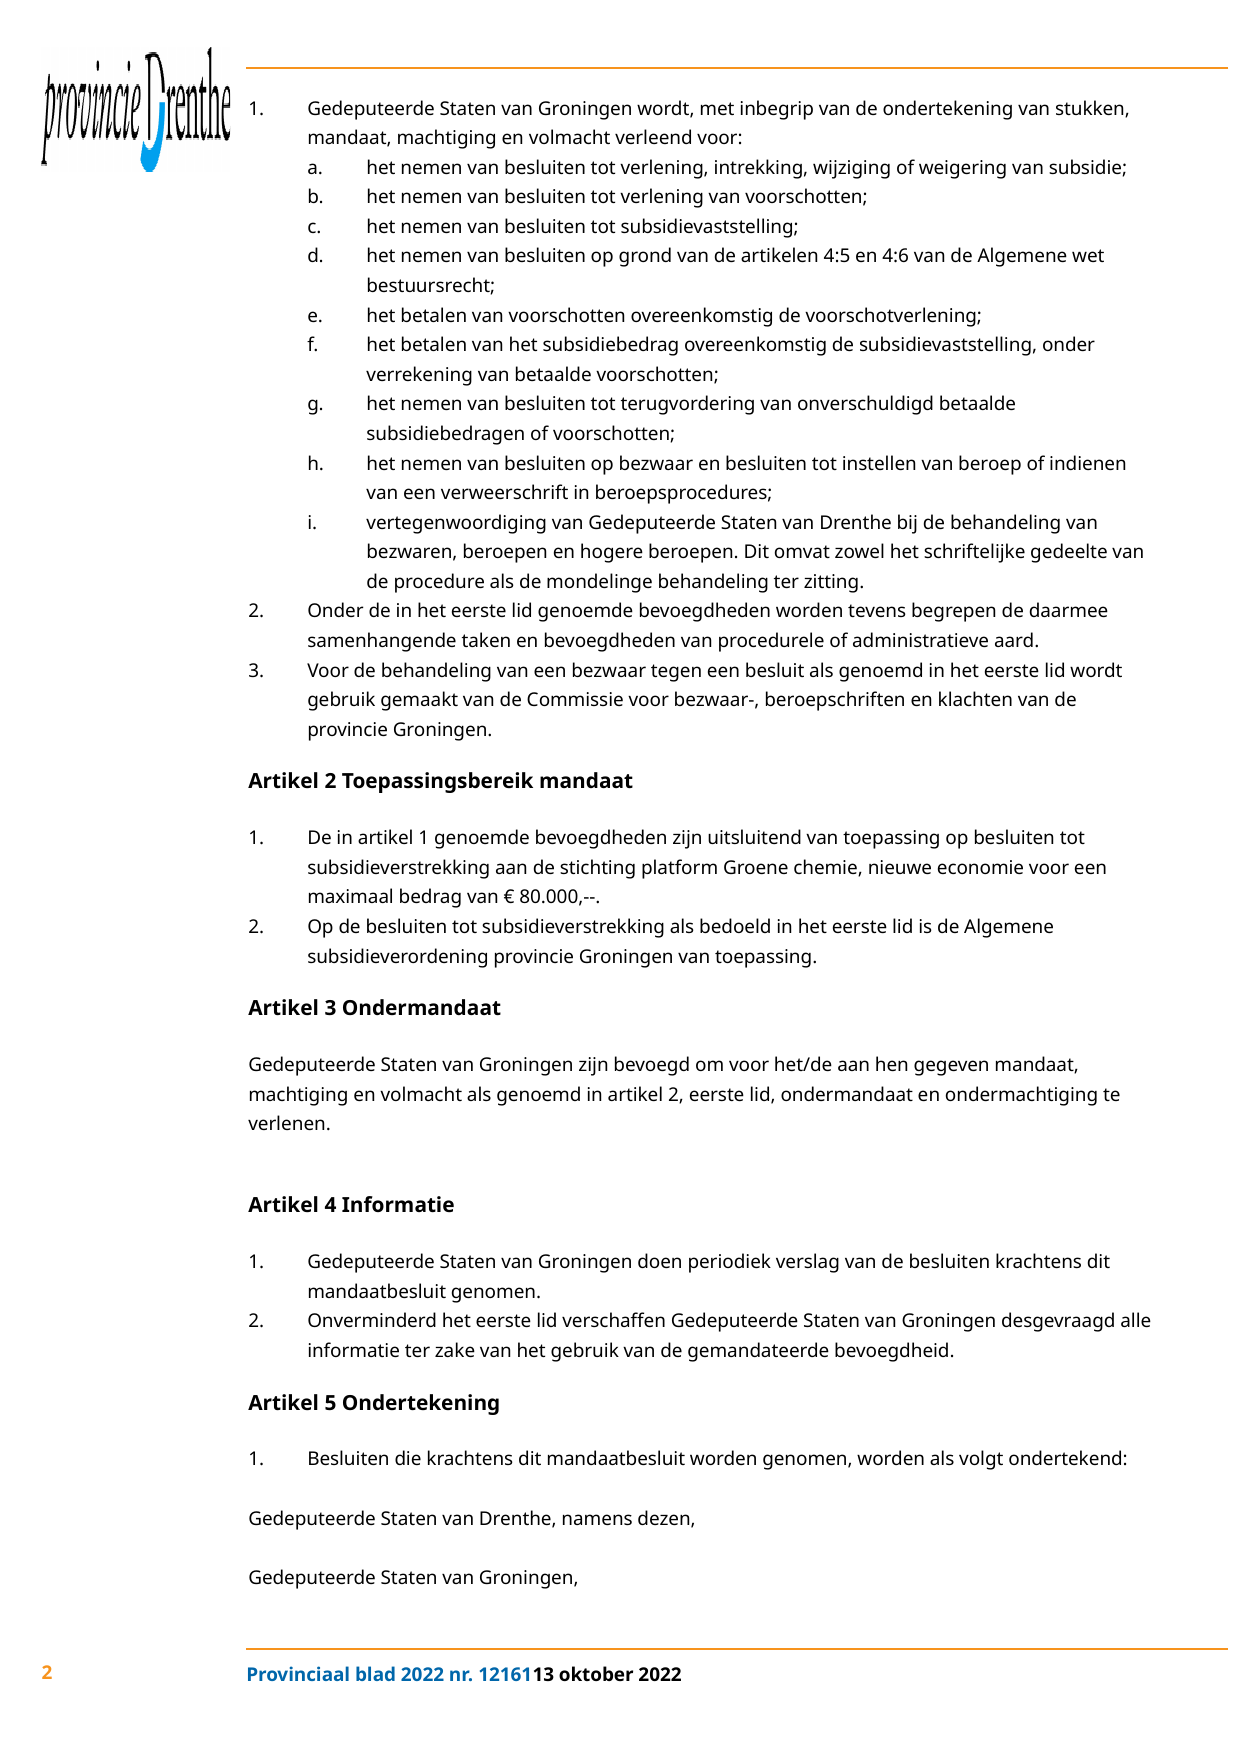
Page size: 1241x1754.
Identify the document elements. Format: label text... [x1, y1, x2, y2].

text Gedeputeerde Staten van Drenthe, namens dezen, [248, 1505, 1152, 1531]
text Artikel 2 Toepassingsbereik mandaat [248, 766, 1152, 795]
list Besluiten die krachtens dit mandaatbesluit worden genomen, worden als volgt ondertekend: [248, 1446, 1152, 1471]
list het betalen van het subsidiebedrag overeenkomstig de subsidievaststelling, onder verrekening van betaalde voorschotten; [307, 331, 1152, 387]
list Onder de in het eerste lid genoemde bevoegdheden worden tevens begrepen de daarmee samenhangende taken en bevoegdheden van procedurele of administratieve aard. [248, 598, 1152, 653]
text Artikel 4 Informatie [248, 1190, 1152, 1219]
list het nemen van besluiten op grond van de artikelen 4:5 en 4:6 van de Algemene wet bestuursrecht; [307, 243, 1152, 298]
list Voor de behandeling van een bezwaar tegen een besluit als genoemd in het eerste lid wordt gebruik gemaakt van de Commissie voor bezwaar-, beroepschriften en klachten van de provincie Groningen. [248, 657, 1152, 742]
list het nemen van besluiten tot verlening van voorschotten; [307, 183, 1152, 209]
list het nemen van besluiten tot verlening, intrekking, wijziging of weigering van subsidie; [307, 154, 1152, 180]
list het nemen van besluiten op bezwaar en besluiten tot instellen van beroep of indienen van een verweerschrift in beroepsprocedures; [307, 450, 1152, 505]
text Artikel 5 Ondertekening [248, 1388, 1152, 1416]
list het nemen van besluiten tot terugvordering van onverschuldigd betaalde subsidiebedragen of voorschotten; [307, 391, 1152, 446]
list het betalen van voorschotten overeenkomstig de voorschotverlening; [307, 302, 1152, 328]
text Artikel 3 Ondermandaat [248, 993, 1152, 1022]
list Onverminderd het eerste lid verschaffen Gedeputeerde Staten van Groningen desgevraagd alle informatie ter zake van het gebruik van de gemandateerde bevoegdheid. [248, 1308, 1152, 1363]
list het nemen van besluiten tot subsidievaststelling; [307, 213, 1152, 239]
list De in artikel 1 genoemde bevoegdheden zijn uitsluitend van toepassing op besluiten tot subsidieverstrekking aan de stichting platform Groene chemie, nieuwe economie voor een maximaal bedrag van € 80.000,--. [248, 824, 1152, 909]
list Op de besluiten tot subsidieverstrekking als bedoeld in het eerste lid is de Algemene subsidieverordening provincie Groningen van toepassing. [248, 913, 1152, 968]
list Gedeputeerde Staten van Groningen wordt, met inbegrip van de ondertekening van stukken, mandaat, machtiging en volmacht verleend voor: [248, 95, 1152, 150]
list Gedeputeerde Staten van Groningen doen periodiek verslag van de besluiten krachtens dit mandaatbesluit genomen. [248, 1248, 1152, 1304]
list vertegenwoordiging van Gedeputeerde Staten van Drenthe bij de behandeling van bezwaren, beroepen en hogere beroepen. Dit omvat zowel het schriftelijke gedeelte van de procedure als de mondelinge behandeling ter zitting. [307, 509, 1152, 594]
text Gedeputeerde Staten van Groningen, [248, 1564, 1152, 1590]
text Gedeputeerde Staten van Groningen zijn bevoegd om voor het/de aan hen gegeven mandaat, machtiging en volmacht als genoemd in artikel 2, eerste lid, ondermandaat en ondermachtiging te verlenen. [248, 1051, 1152, 1136]
picture [41, 47, 231, 172]
